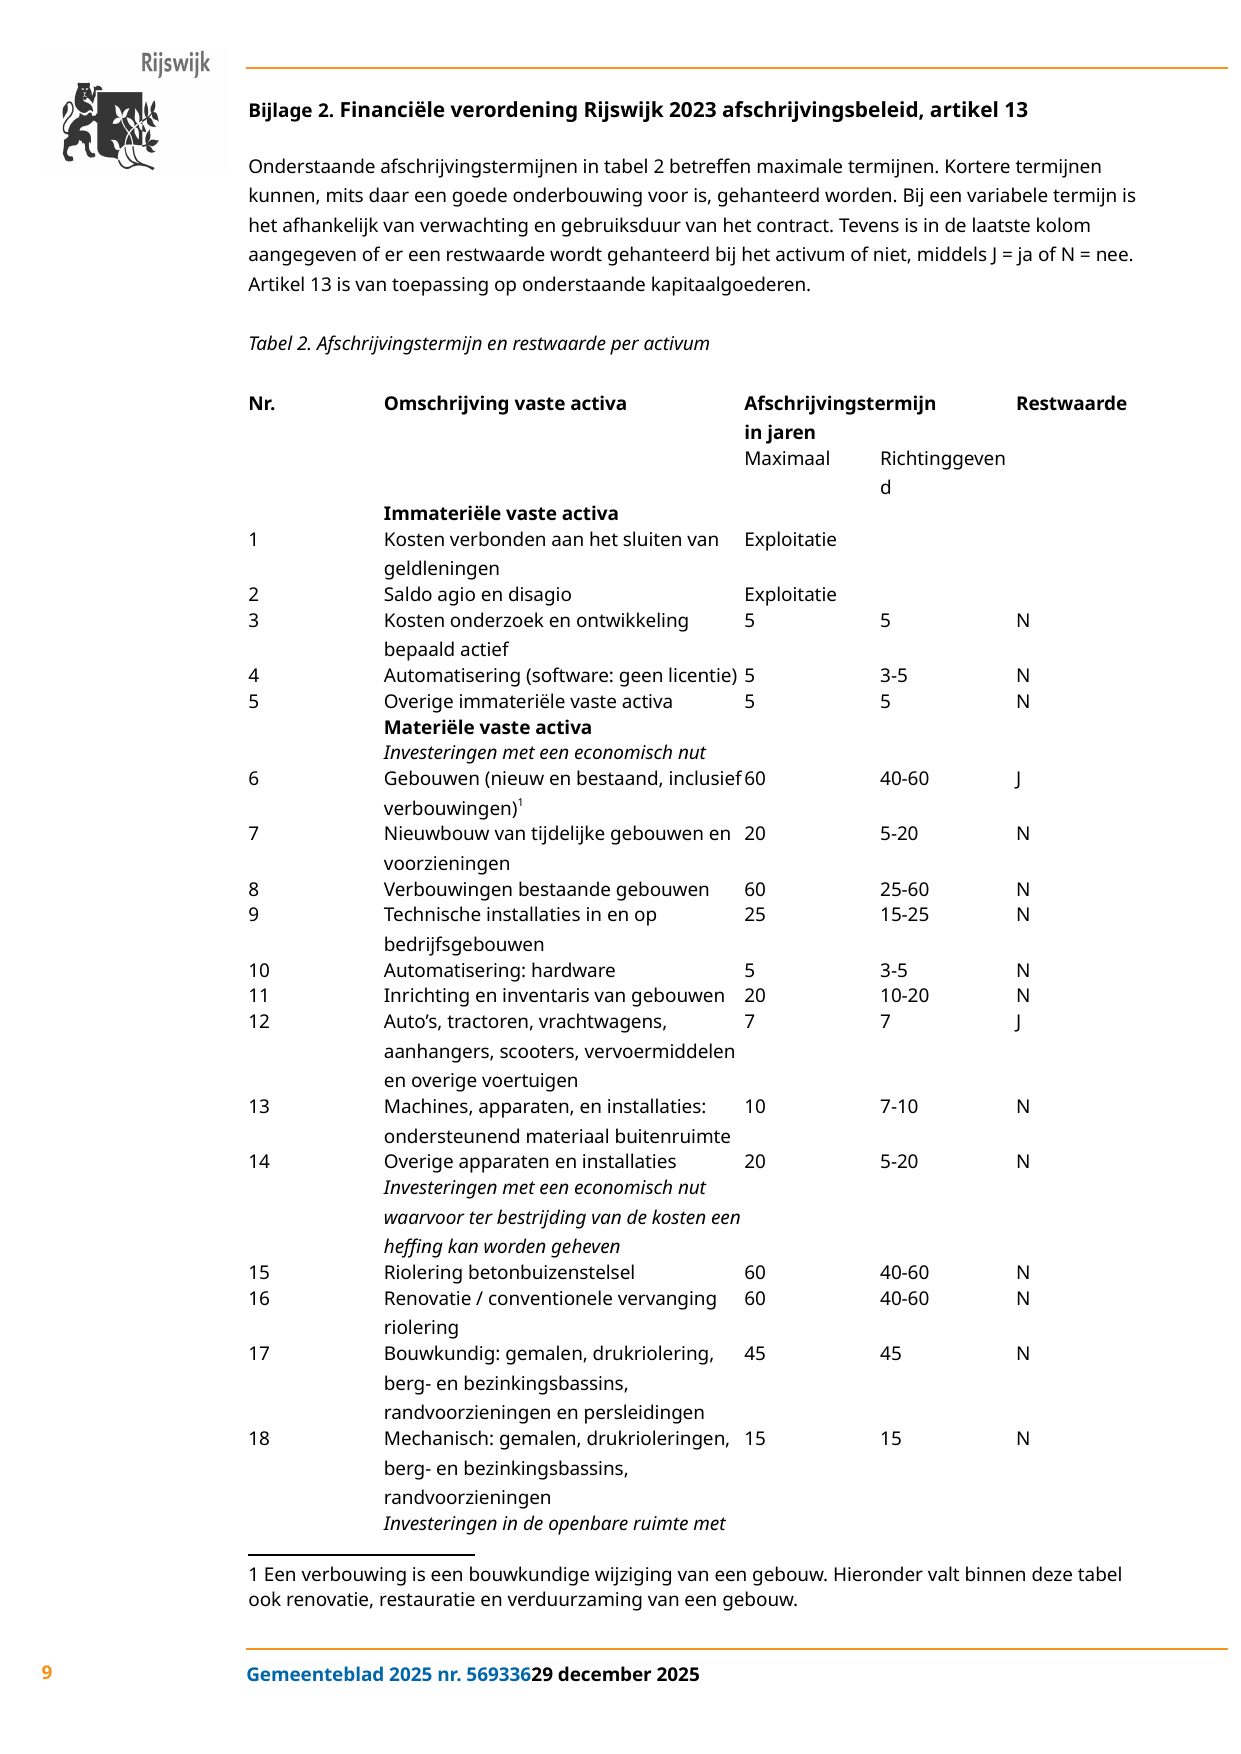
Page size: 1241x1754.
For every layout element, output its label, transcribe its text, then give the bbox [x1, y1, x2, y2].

table_cell 15 [880, 1425, 1016, 1510]
picture [41, 47, 231, 172]
table_cell Machines, apparaten, en installaties: ondersteunend materiaal buitenruimte [384, 1093, 744, 1149]
table_cell 10-20 [880, 983, 1016, 1008]
table_cell Riolering betonbuizenstelsel [384, 1259, 744, 1285]
table_cell N [1016, 1425, 1152, 1510]
text Tabel 2. Afschrijvingstermijn en restwaarde per activum [248, 330, 1152, 356]
table_cell N [1016, 1259, 1152, 1285]
table_cell [880, 500, 1016, 526]
table_cell 40-60 [880, 1285, 1016, 1340]
table_cell 40-60 [880, 1259, 1016, 1285]
table_cell N [1016, 957, 1152, 983]
table_cell 14 [248, 1149, 384, 1174]
table_cell Immateriële vaste activa [384, 500, 744, 526]
table_cell 5 [744, 607, 880, 662]
table_cell Nieuwbouw van tijdelijke gebouwen en voorzieningen [384, 821, 744, 876]
table_cell N [1016, 1340, 1152, 1425]
table_cell [880, 740, 1016, 765]
table_cell 20 [744, 1149, 880, 1174]
table_cell 9 [248, 902, 384, 957]
table_cell [1016, 1174, 1152, 1259]
table_header Omschrijving vaste activa [384, 390, 744, 445]
table_cell N [1016, 821, 1152, 876]
table_cell N [1016, 607, 1152, 662]
table_cell 5 [880, 607, 1016, 662]
table_cell Exploitatie [744, 581, 1016, 607]
table_cell 3-5 [880, 663, 1016, 688]
table_cell [248, 500, 384, 526]
table_cell [744, 500, 880, 526]
table_cell J [1016, 765, 1152, 821]
table_cell 15 [744, 1425, 880, 1510]
table_cell 20 [744, 821, 880, 876]
table_cell 7 [248, 821, 384, 876]
table_cell [1016, 581, 1152, 607]
table_cell 60 [744, 1259, 880, 1285]
table_cell [1016, 740, 1152, 765]
table_cell Mechanisch: gemalen, drukrioleringen, berg- en bezinkingsbassins, randvoorzieningen [384, 1425, 744, 1510]
table_cell 25-60 [880, 876, 1016, 902]
table_cell 10 [744, 1093, 880, 1149]
table_cell [248, 445, 384, 500]
table_cell 13 [248, 1093, 384, 1149]
table_cell 5 [744, 957, 880, 983]
table_cell Investeringen in de openbare ruimte met [384, 1510, 744, 1536]
table_cell 5 [248, 688, 384, 714]
text Onderstaande afschrijvingstermijnen in tabel 2 betreffen maximale termijnen. Kortere termijnen kunnen, mits daar een goede onderbouwing voor is, gehanteerd worden. Bij een variabele termijn is het afhankelijk van verwachting en gebruiksduur van het contract. Tevens is in de laatste kolom aangegeven of er een restwaarde wordt gehanteerd bij het activum of niet, middels J = ja of N = nee. [248, 153, 1152, 267]
table_cell Maximaal [744, 445, 880, 500]
table_cell Overige immateriële vaste activa [384, 688, 744, 714]
table_cell N [1016, 1149, 1152, 1174]
table_cell [1016, 526, 1152, 581]
text Artikel 13 is van toepassing op onderstaande kapitaalgoederen. [248, 271, 1152, 297]
table_cell [744, 740, 880, 765]
table_cell Materiële vaste activa [384, 714, 744, 739]
table_cell Technische installaties in en op bedrijfsgebouwen [384, 902, 744, 957]
table_cell 4 [248, 663, 384, 688]
table_cell 6 [248, 765, 384, 821]
table_cell N [1016, 688, 1152, 714]
table_cell Bouwkundig: gemalen, drukriolering, berg- en bezinkingsbassins, randvoorzieningen en persleidingen [384, 1340, 744, 1425]
table_cell Overige apparaten en installaties [384, 1149, 744, 1174]
table_header Afschrijvingstermijn in jaren [744, 390, 1016, 445]
table_cell [1016, 714, 1152, 739]
table_cell 3 [248, 607, 384, 662]
table_cell 8 [248, 876, 384, 902]
table_cell Exploitatie [744, 526, 1016, 581]
table_cell [744, 1174, 880, 1259]
table_cell Automatisering: hardware [384, 957, 744, 983]
table_cell Kosten verbonden aan het sluiten van geldleningen [384, 526, 744, 581]
table_cell [1016, 445, 1152, 500]
table_cell Renovatie / conventionele vervanging riolering [384, 1285, 744, 1340]
table_cell 45 [744, 1340, 880, 1425]
table_cell Saldo agio en disagio [384, 581, 744, 607]
table_cell Richtinggevend [880, 445, 1016, 500]
table_cell 1 [248, 526, 384, 581]
table_cell 20 [744, 983, 880, 1008]
table_cell 5-20 [880, 821, 1016, 876]
table_cell 25 [744, 902, 880, 957]
table_cell 16 [248, 1285, 384, 1340]
table_cell Investeringen met een economisch nut [384, 740, 744, 765]
table_cell [744, 714, 880, 739]
table_cell J [1016, 1009, 1152, 1093]
table_cell 3-5 [880, 957, 1016, 983]
table_cell 5-20 [880, 1149, 1016, 1174]
table_cell 7 [744, 1009, 880, 1093]
table_cell Kosten onderzoek en ontwikkeling bepaald actief [384, 607, 744, 662]
table_cell N [1016, 1285, 1152, 1340]
table_cell Inrichting en inventaris van gebouwen [384, 983, 744, 1008]
table_cell Investeringen met een economisch nut waarvoor ter bestrijding van de kosten een heffing kan worden geheven [384, 1174, 744, 1259]
table_cell 17 [248, 1340, 384, 1425]
table_cell [248, 1174, 384, 1259]
table_cell [880, 1510, 1016, 1536]
table_cell 40-60 [880, 765, 1016, 821]
text Bijlage 2. Financiële verordening Rijswijk 2023 afschrijvingsbeleid, artikel 13 [248, 95, 1152, 123]
table_cell 5 [744, 688, 880, 714]
table_cell Verbouwingen bestaande gebouwen [384, 876, 744, 902]
table_cell [248, 714, 384, 739]
table_cell 15 [248, 1259, 384, 1285]
table_cell 60 [744, 1285, 880, 1340]
table_cell 5 [744, 663, 880, 688]
table_cell N [1016, 902, 1152, 957]
table_cell Gebouwen (nieuw en bestaand, inclusief verbouwingen) [384, 765, 744, 821]
table_cell [384, 445, 744, 500]
table_cell [744, 1510, 880, 1536]
table_cell 45 [880, 1340, 1016, 1425]
table_cell [880, 714, 1016, 739]
table_cell 18 [248, 1425, 384, 1510]
table_cell 2 [248, 581, 384, 607]
table_cell 60 [744, 765, 880, 821]
table_cell N [1016, 876, 1152, 902]
table_cell 10 [248, 957, 384, 983]
table_cell 11 [248, 983, 384, 1008]
table_cell [248, 1510, 384, 1536]
table_cell [1016, 500, 1152, 526]
table_cell N [1016, 983, 1152, 1008]
table_cell [1016, 1510, 1152, 1536]
table_cell 15-25 [880, 902, 1016, 957]
table_cell Automatisering (software: geen licentie) [384, 663, 744, 688]
table_cell 12 [248, 1009, 384, 1093]
table_header Nr. [248, 390, 384, 445]
table_cell 5 [880, 688, 1016, 714]
table_cell [880, 1174, 1016, 1259]
table_cell 7 [880, 1009, 1016, 1093]
table_cell 7-10 [880, 1093, 1016, 1149]
table_cell N [1016, 1093, 1152, 1149]
table_cell Auto’s, tractoren, vrachtwagens, aanhangers, scooters, vervoermiddelen en overige voertuigen [384, 1009, 744, 1093]
table_cell 60 [744, 876, 880, 902]
table_header Restwaarde [1016, 390, 1152, 445]
table_cell N [1016, 663, 1152, 688]
table_cell [248, 740, 384, 765]
